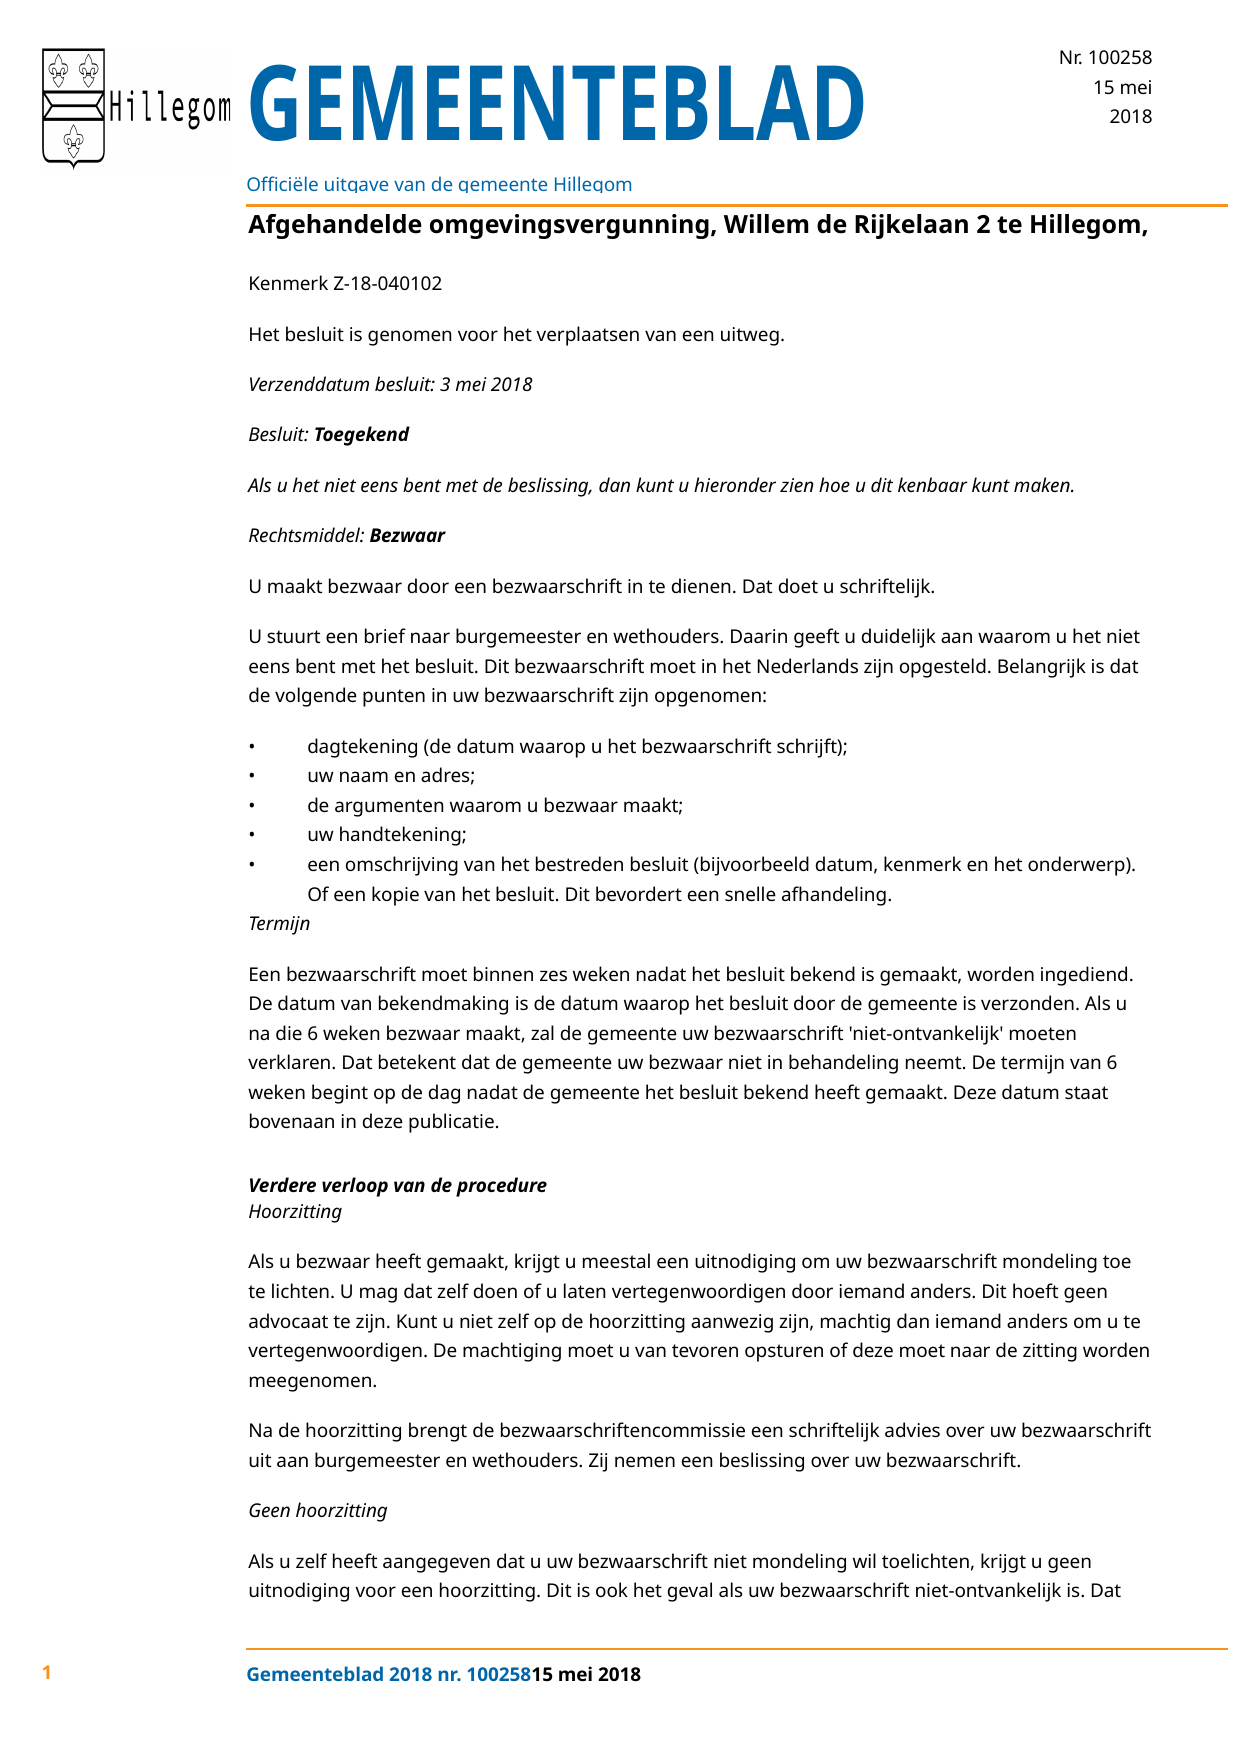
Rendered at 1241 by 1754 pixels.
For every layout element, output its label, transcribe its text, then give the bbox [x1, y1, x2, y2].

list uw naam en adres; [248, 762, 1152, 788]
text Als u het niet eens bent met de beslissing, dan kunt u hieronder zien hoe u dit kenbaar kunt maken. [248, 472, 1152, 498]
list dagtekening (de datum waarop u het bezwaarschrift schrijft); [248, 733, 1152, 758]
text Verdere verloop van de procedure [248, 1173, 1152, 1198]
text Termijn [248, 910, 1152, 936]
text Hoorzitting [248, 1198, 1152, 1224]
text Als u bezwaar heeft gemaakt, krijgt u meestal een uitnodiging om uw bezwaarschrift mondeling toe te lichten. U mag dat zelf doen of u laten vertegenwoordigen door iemand anders. Dit hoeft geen advocaat te zijn. Kunt u niet zelf op de hoorzitting aanwezig zijn, machtig dan iemand anders om u te vertegenwoordigen. De machtiging moet u van tevoren opsturen of deze moet naar de zitting worden meegenomen. [248, 1249, 1152, 1393]
text Afgehandelde omgevingsvergunning, Willem de Rijkelaan 2 te Hillegom, [248, 207, 1152, 241]
text Als u zelf heeft aangegeven dat u uw bezwaarschrift niet mondeling wil toelichten, krijgt u geen uitnodiging voor een hoorzitting. Dit is ook het geval als uw bezwaarschrift niet-ontvankelijk is. Dat [248, 1548, 1152, 1603]
text U stuurt een brief naar burgemeester en wethouders. Daarin geeft u duidelijk aan waarom u het niet eens bent met het besluit. Dit bezwaarschrift moet in het Nederlands zijn opgesteld. Belangrijk is dat de volgende punten in uw bezwaarschrift zijn opgenomen: [248, 623, 1152, 708]
text U maakt bezwaar door een bezwaarschrift in te dienen. Dat doet u schriftelijk. [248, 573, 1152, 598]
picture [41, 47, 231, 172]
text Geen hoorzitting [248, 1497, 1152, 1523]
text Verzenddatum besluit: 3 mei 2018 [248, 371, 1152, 397]
list de argumenten waarom u bezwaar maakt; [248, 792, 1152, 818]
text Na de hoorzitting brengt de bezwaarschriftencommissie een schriftelijk advies over uw bezwaarschrift uit aan burgemeester en wethouders. Zij nemen een beslissing over uw bezwaarschrift. [248, 1417, 1152, 1473]
text Besluit: Toegekend [248, 422, 1152, 447]
text Kenmerk Z-18-040102 [248, 270, 1152, 296]
list uw handtekening; [248, 822, 1152, 847]
list een omschrijving van het bestreden besluit (bijvoorbeeld datum, kenmerk en het onderwerp). Of een kopie van het besluit. Dit bevordert een snelle afhandeling. [248, 851, 1152, 906]
text Het besluit is genomen voor het verplaatsen van een uitweg. [248, 321, 1152, 346]
text Rechtsmiddel: Bezwaar [248, 522, 1152, 548]
text Een bezwaarschrift moet binnen zes weken nadat het besluit bekend is gemaakt, worden ingediend. De datum van bekendmaking is de datum waarop het besluit door de gemeente is verzonden. Als u na die 6 weken bezwaar maakt, zal de gemeente uw bezwaarschrift 'niet-ontvankelijk' moeten verklaren. Dat betekent dat de gemeente uw bezwaar niet in behandeling neemt. De termijn van 6 weken begint op de dag nadat de gemeente het besluit bekend heeft gemaakt. Deze datum staat bovenaan in deze publicatie. [248, 961, 1152, 1134]
